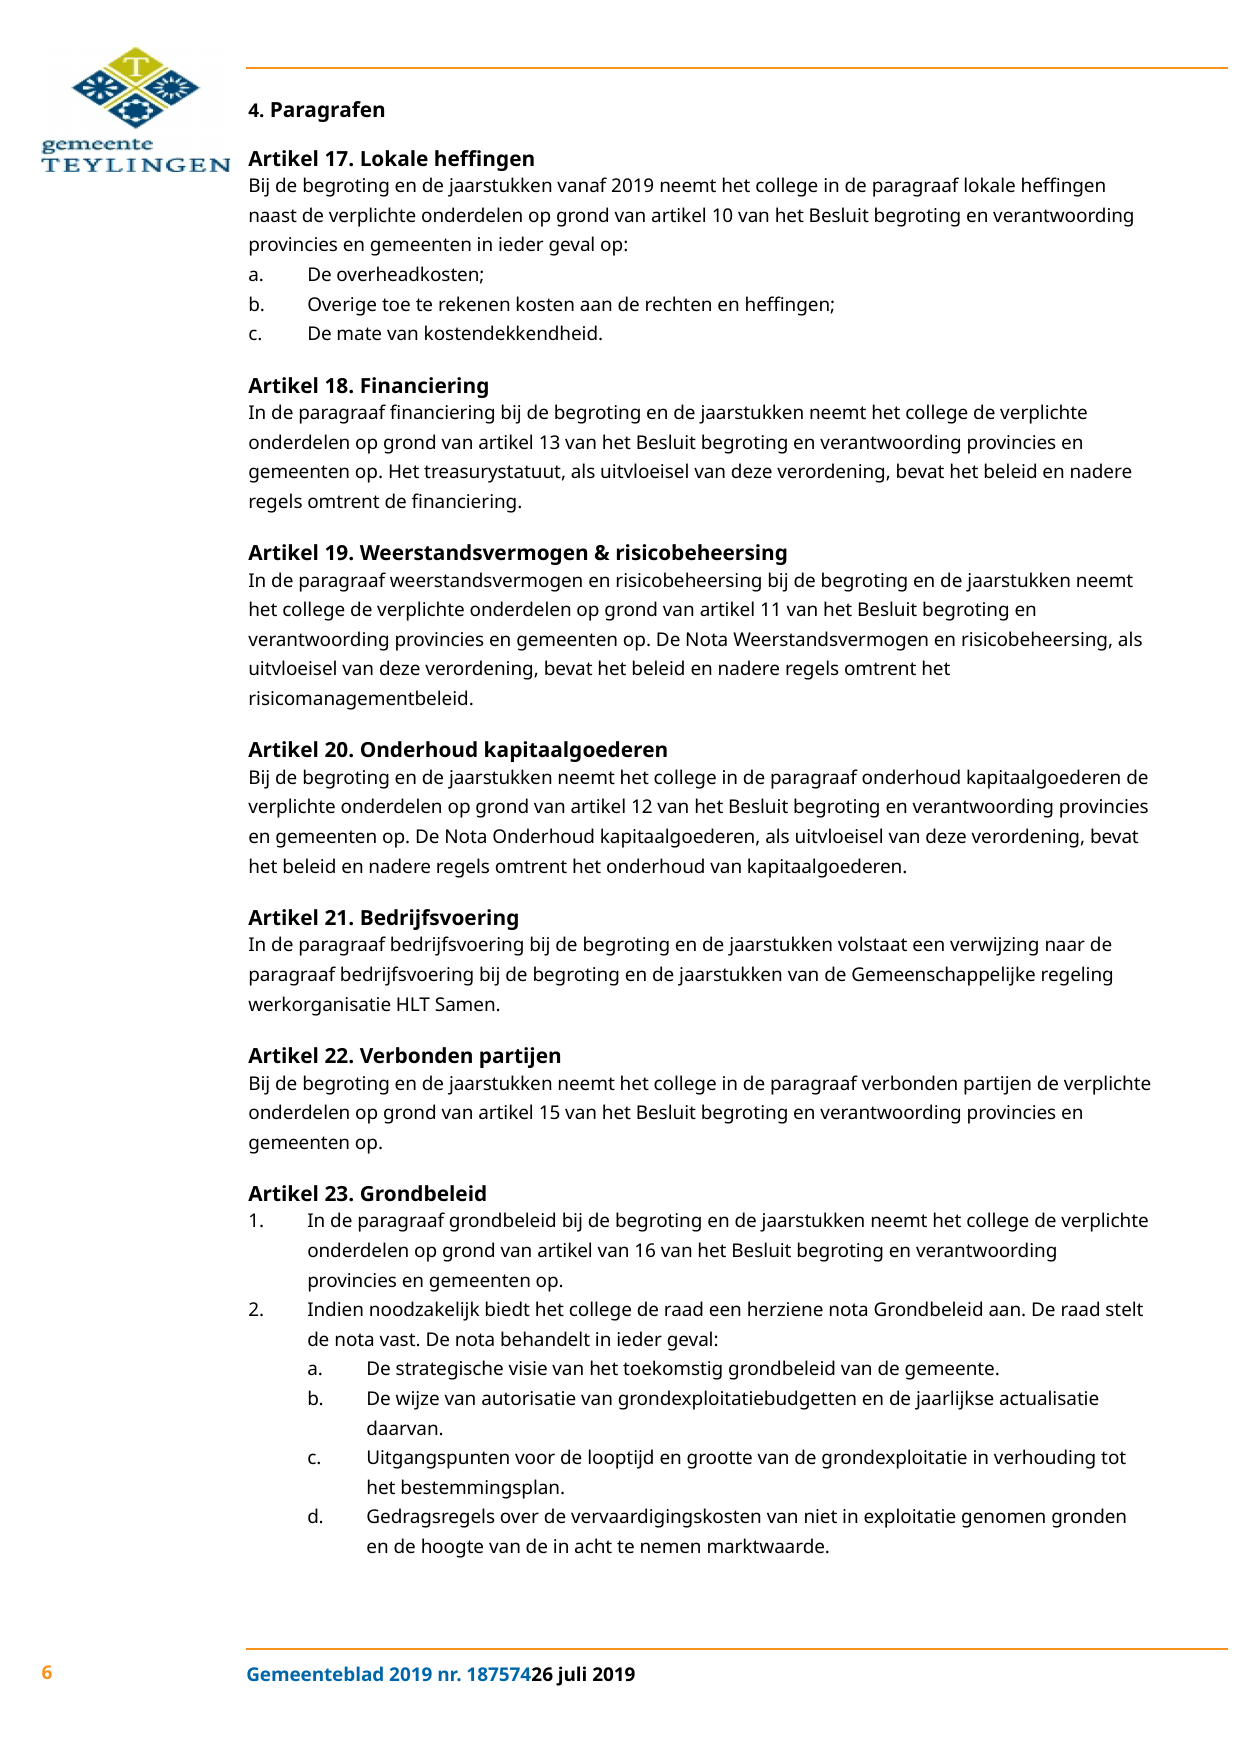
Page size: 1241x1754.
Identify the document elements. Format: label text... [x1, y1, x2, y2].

list Uitgangspunten voor de looptijd en grootte van de grondexploitatie in verhouding tot het bestemmingsplan. [307, 1444, 1152, 1500]
text In de paragraaf financiering bij de begroting en de jaarstukken neemt het college de verplichte onderdelen op grond van artikel 13 van het Besluit begroting en verantwoording provincies en gemeenten op. Het treasurystatuut, als uitvloeisel van deze verordening, bevat het beleid en nadere regels omtrent de financiering. [248, 399, 1152, 514]
text Artikel 17. Lokale heffingen [248, 144, 1152, 172]
text Bij de begroting en de jaarstukken neemt het college in de paragraaf onderhoud kapitaalgoederen de verplichte onderdelen op grond van artikel 12 van het Besluit begroting en verantwoording provincies en gemeenten op. De Nota Onderhoud kapitaalgoederen, als uitvloeisel van deze verordening, bevat het beleid en nadere regels omtrent het onderhoud van kapitaalgoederen. [248, 764, 1152, 878]
text 4. Paragrafen [248, 95, 1152, 123]
text Bij de begroting en de jaarstukken neemt het college in de paragraaf verbonden partijen de verplichte onderdelen op grond van artikel 15 van het Besluit begroting en verantwoording provincies en gemeenten op. [248, 1070, 1152, 1154]
list De overheadkosten; [248, 261, 1152, 287]
list In de paragraaf grondbeleid bij de begroting en de jaarstukken neemt het college de verplichte onderdelen op grond van artikel van 16 van het Besluit begroting en verantwoording provincies en gemeenten op. [248, 1208, 1152, 1293]
list Overige toe te rekenen kosten aan de rechten en heffingen; [248, 291, 1152, 317]
list Indien noodzakelijk biedt het college de raad een herziene nota Grondbeleid aan. De raad stelt de nota vast. De nota behandelt in ieder geval: [248, 1296, 1152, 1352]
text Bij de begroting en de jaarstukken vanaf 2019 neemt het college in de paragraaf lokale heffingen naast de verplichte onderdelen op grond van artikel 10 van het Besluit begroting en verantwoording provincies en gemeenten in ieder geval op: [248, 172, 1152, 257]
list Gedragsregels over de vervaardigingskosten van niet in exploitatie genomen gronden en de hoogte van de in acht te nemen marktwaarde. [307, 1503, 1152, 1559]
list De strategische visie van het toekomstig grondbeleid van de gemeente. [307, 1356, 1152, 1381]
picture [41, 47, 231, 172]
text In de paragraaf bedrijfsvoering bij de begroting en de jaarstukken volstaat een verwijzing naar de paragraaf bedrijfsvoering bij de begroting en de jaarstukken van de Gemeenschappelijke regeling werkorganisatie HLT Samen. [248, 932, 1152, 1017]
text Artikel 20. Onderhoud kapitaalgoederen [248, 736, 1152, 764]
text Artikel 21. Bedrijfsvoering [248, 903, 1152, 932]
text Artikel 19. Weerstandsvermogen & risicobeheersing [248, 538, 1152, 567]
list De wijze van autorisatie van grondexploitatiebudgetten en de jaarlijkse actualisatie daarvan. [307, 1385, 1152, 1441]
text Artikel 18. Financiering [248, 371, 1152, 399]
text In de paragraaf weerstandsvermogen en risicobeheersing bij de begroting en de jaarstukken neemt het college de verplichte onderdelen op grond van artikel 11 van het Besluit begroting en verantwoording provincies en gemeenten op. De Nota Weerstandsvermogen en risicobeheersing, als uitvloeisel van deze verordening, bevat het beleid en nadere regels omtrent het risicomanagementbeleid. [248, 567, 1152, 711]
text Artikel 22. Verbonden partijen [248, 1041, 1152, 1070]
text Artikel 23. Grondbeleid [248, 1179, 1152, 1208]
list De mate van kostendekkendheid. [248, 320, 1152, 346]
